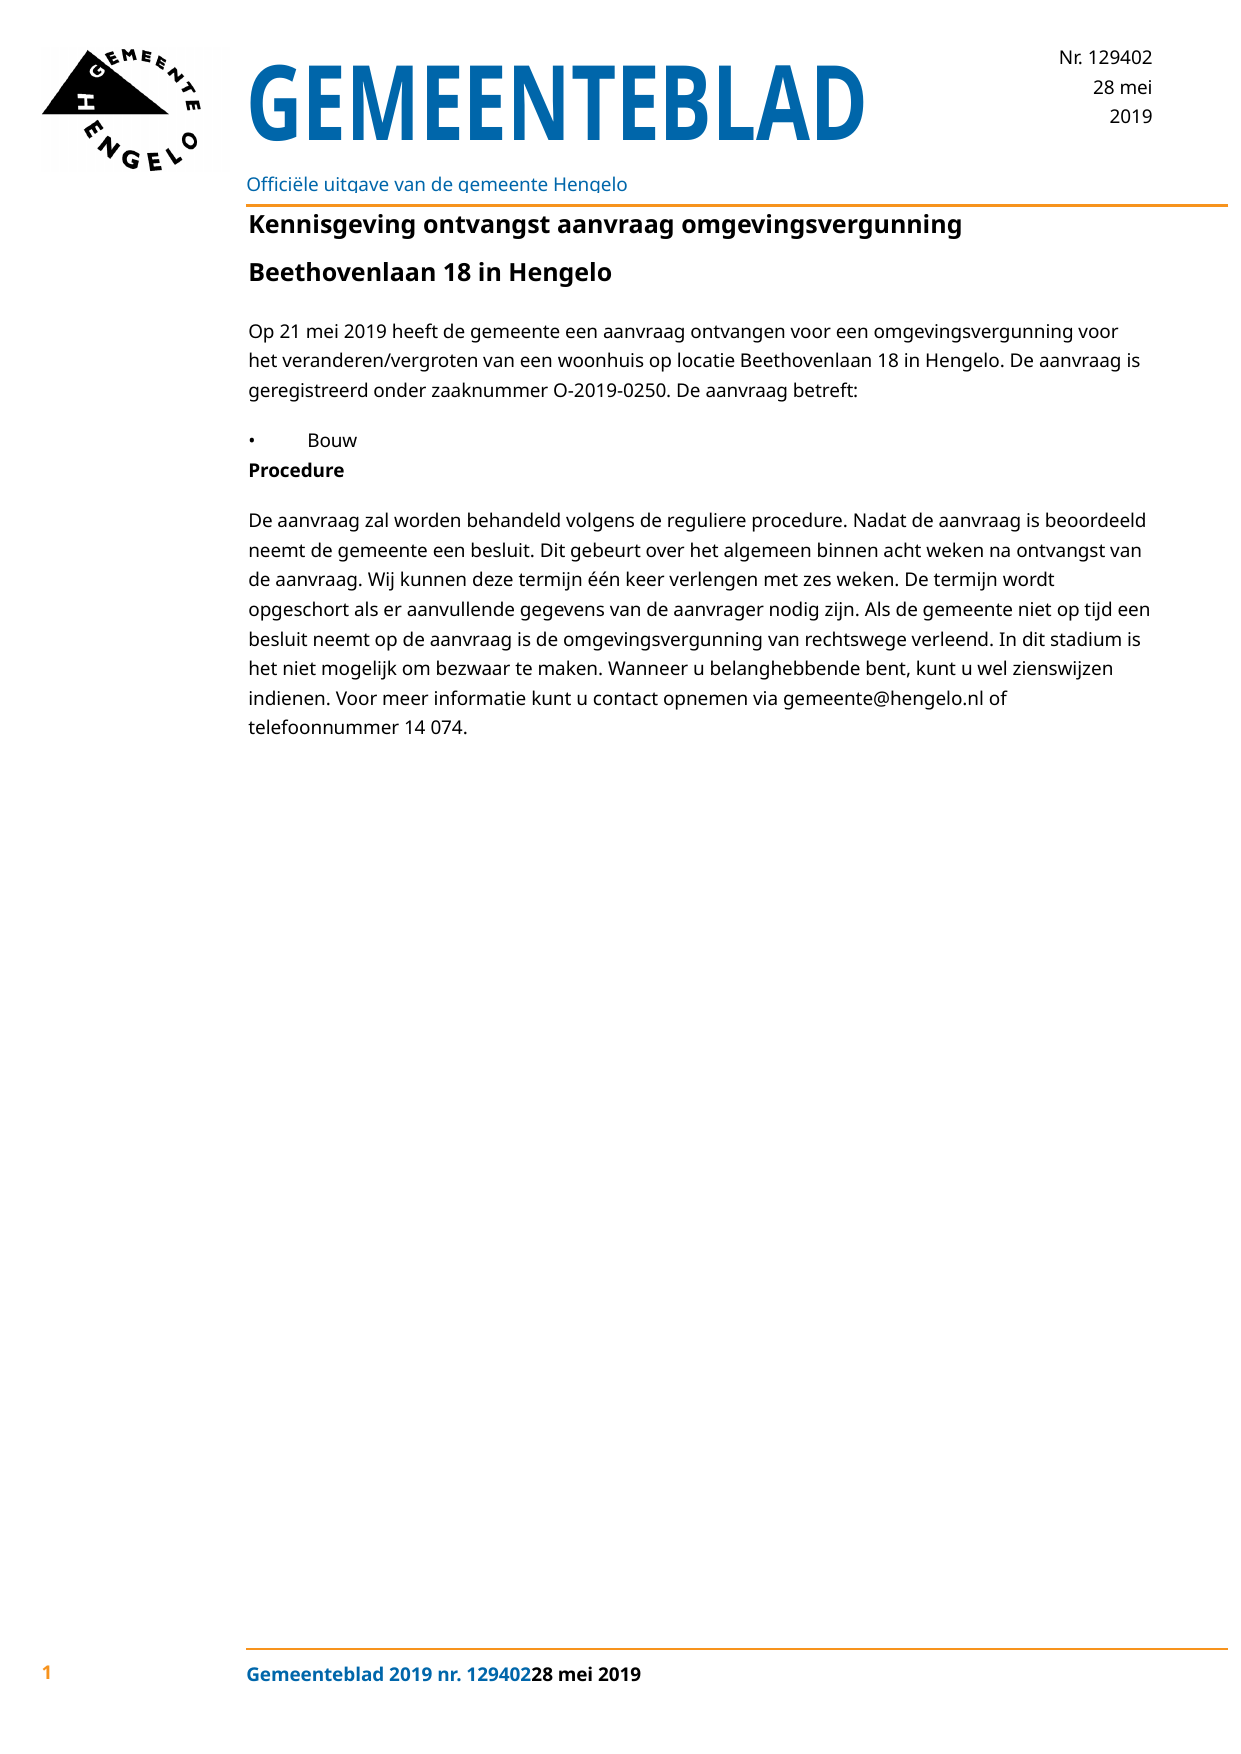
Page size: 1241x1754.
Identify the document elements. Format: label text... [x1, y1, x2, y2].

text Procedure [248, 457, 1152, 483]
text Kennisgeving ontvangst aanvraag omgevingsvergunning Beethovenlaan 18 in Hengelo [248, 207, 1152, 288]
text Op 21 mei 2019 heeft de gemeente een aanvraag ontvangen voor een omgevingsvergunning voor het veranderen/vergroten van een woonhuis op locatie Beethovenlaan 18 in Hengelo. De aanvraag is geregistreerd onder zaaknummer O-2019-0250. De aanvraag betreft: [248, 318, 1152, 403]
list Bouw [248, 427, 1152, 453]
text De aanvraag zal worden behandeld volgens de reguliere procedure. Nadat de aanvraag is beoordeeld neemt de gemeente een besluit. Dit gebeurt over het algemeen binnen acht weken na ontvangst van de aanvraag. Wij kunnen deze termijn één keer verlengen met zes weken. De termijn wordt opgeschort als er aanvullende gegevens van de aanvrager nodig zijn. Als de gemeente niet op tijd een besluit neemt op de aanvraag is de omgevingsvergunning van rechtswege verleend. In dit stadium is het niet mogelijk om bezwaar te maken. Wanneer u belanghebbende bent, kunt u wel zienswijzen indienen. Voor meer informatie kunt u contact opnemen via gemeente@hengelo.nl of telefoonnummer 14 074. [248, 507, 1152, 740]
picture [41, 47, 231, 172]
